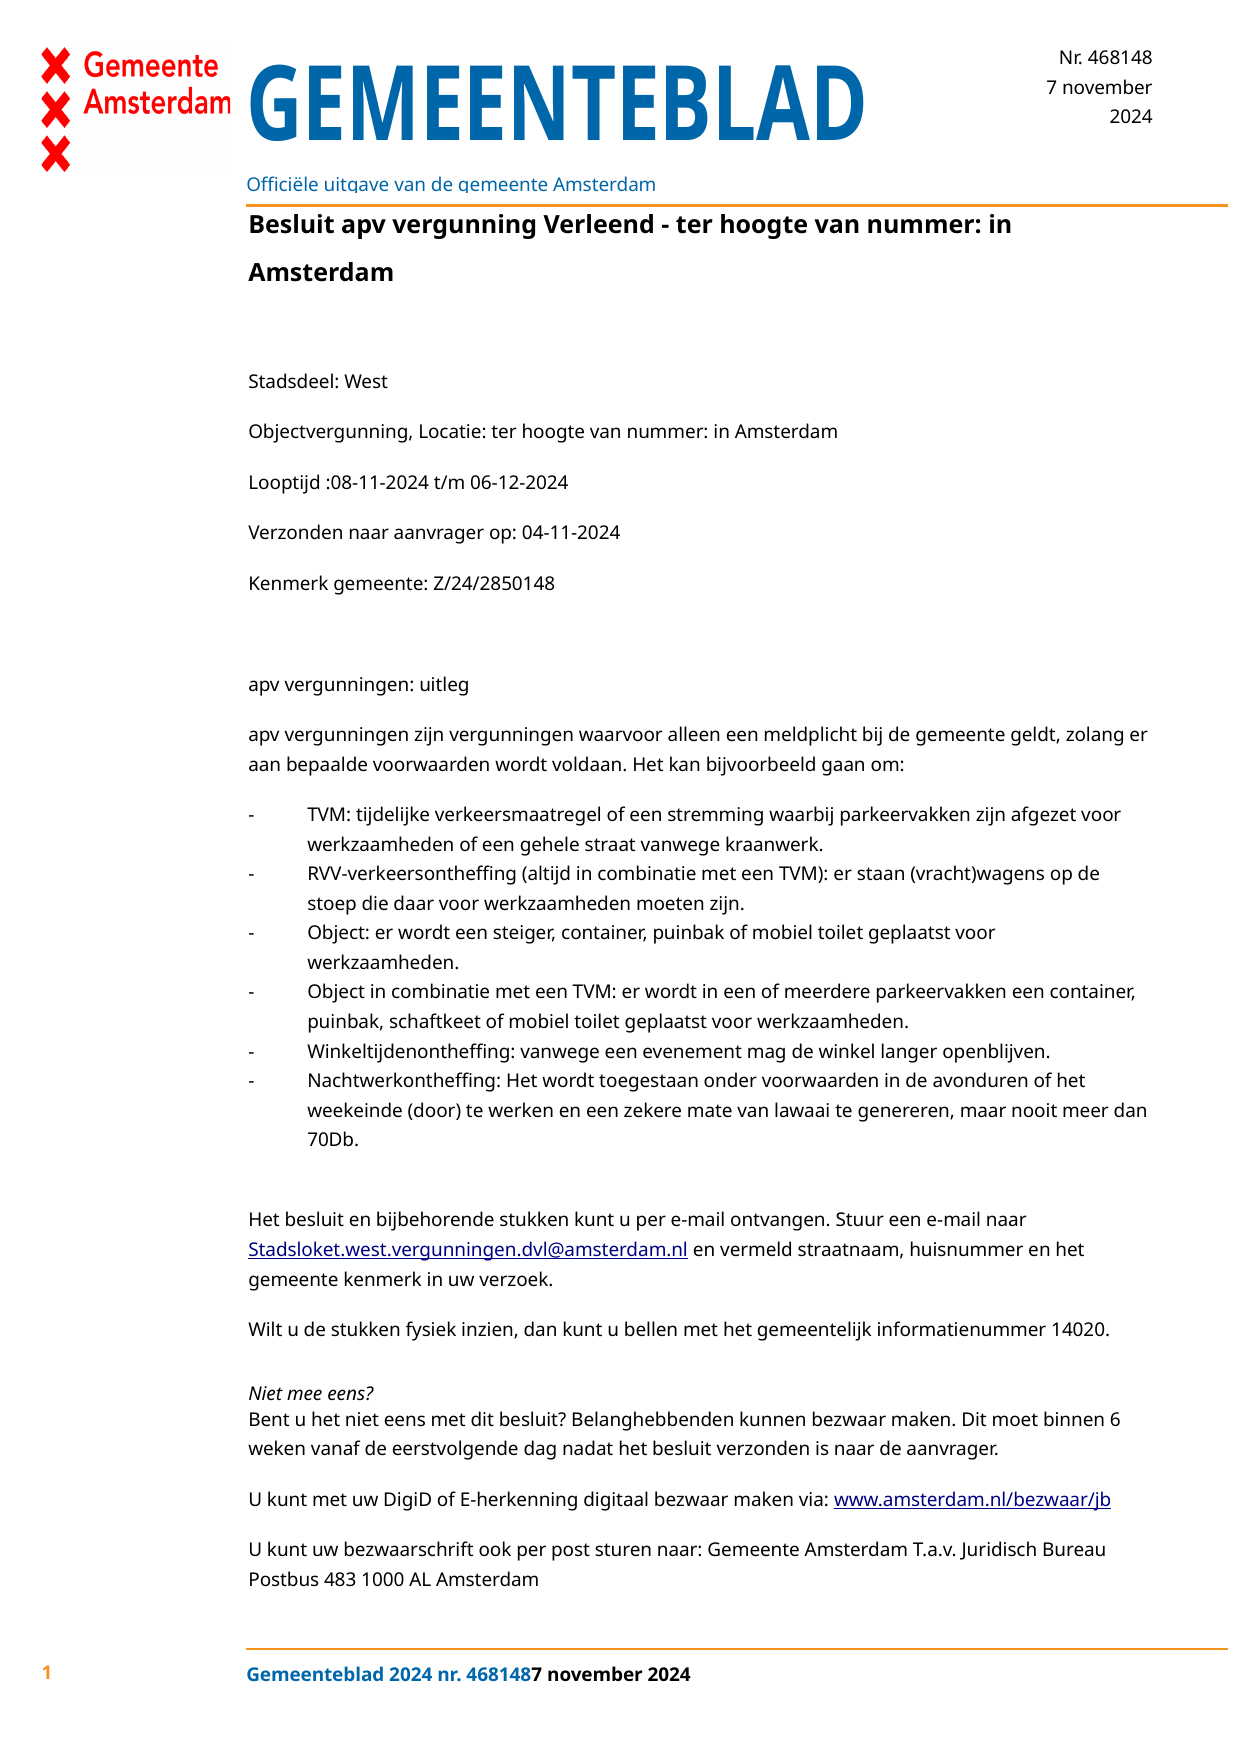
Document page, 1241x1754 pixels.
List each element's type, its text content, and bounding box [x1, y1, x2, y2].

list Winkeltijdenontheffing: vanwege een evenement mag de winkel langer openblijven. [248, 1038, 1152, 1064]
text Objectvergunning, Locatie: ter hoogte van nummer: in Amsterdam [248, 419, 1152, 444]
list Nachtwerkontheffing: Het wordt toegestaan onder voorwaarden in de avonduren of het weekeinde (door) te werken en een zekere mate van lawaai te genereren, maar nooit meer dan 70Db. [248, 1067, 1152, 1152]
text Stadsdeel: West [248, 368, 1152, 394]
list Object in combinatie met een TVM: er wordt in een of meerdere parkeervakken een container, puinbak, schaftkeet of mobiel toilet geplaatst voor werkzaamheden. [248, 979, 1152, 1034]
list RVV-verkeersontheffing (altijd in combinatie met een TVM): er staan (vracht)wagens op de stoep die daar voor werkzaamheden moeten zijn. [248, 860, 1152, 916]
text apv vergunningen zijn vergunningen waarvoor alleen een meldplicht bij de gemeente geldt, zolang er aan bepaalde voorwaarden wordt voldaan. Het kan bijvoorbeeld gaan om: [248, 721, 1152, 777]
text Besluit apv vergunning Verleend - ter hoogte van nummer: in Amsterdam [248, 207, 1152, 288]
text Wilt u de stukken fysiek inzien, dan kunt u bellen met het gemeentelijk informatienummer 14020. [248, 1316, 1152, 1342]
list Object: er wordt een steiger, container, puinbak of mobiel toilet geplaatst voor werkzaamheden. [248, 919, 1152, 975]
text U kunt uw bezwaarschrift ook per post sturen naar: Gemeente Amsterdam T.a.v. Juridisch Bureau Postbus 483 1000 AL Amsterdam [248, 1536, 1152, 1592]
text Niet mee eens? [248, 1380, 1152, 1406]
list TVM: tijdelijke verkeersmaatregel of een stremming waarbij parkeervakken zijn afgezet voor werkzaamheden of een gehele straat vanwege kraanwerk. [248, 801, 1152, 857]
text apv vergunningen: uitleg [248, 671, 1152, 697]
picture [41, 47, 231, 172]
text Kenmerk gemeente: Z/24/2850148 [248, 570, 1152, 596]
text U kunt met uw DigiD of E-herkenning digitaal bezwaar maken via: www.amsterdam.nl/bezwaar/jb [248, 1486, 1152, 1512]
text Het besluit en bijbehorende stukken kunt u per e-mail ontvangen. Stuur een e-mail naar Stadsloket.west.vergunningen.dvl@amsterdam.nl en vermeld straatnaam, huisnummer en het gemeente kenmerk in uw verzoek. [248, 1207, 1152, 1292]
text Looptijd :08-11-2024 t/m 06-12-2024 [248, 469, 1152, 495]
text Bent u het niet eens met dit besluit? Belanghebbenden kunnen bezwaar maken. Dit moet binnen 6 weken vanaf de eerstvolgende dag nadat het besluit verzonden is naar de aanvrager. [248, 1406, 1152, 1461]
text Verzonden naar aanvrager op: 04-11-2024 [248, 519, 1152, 545]
